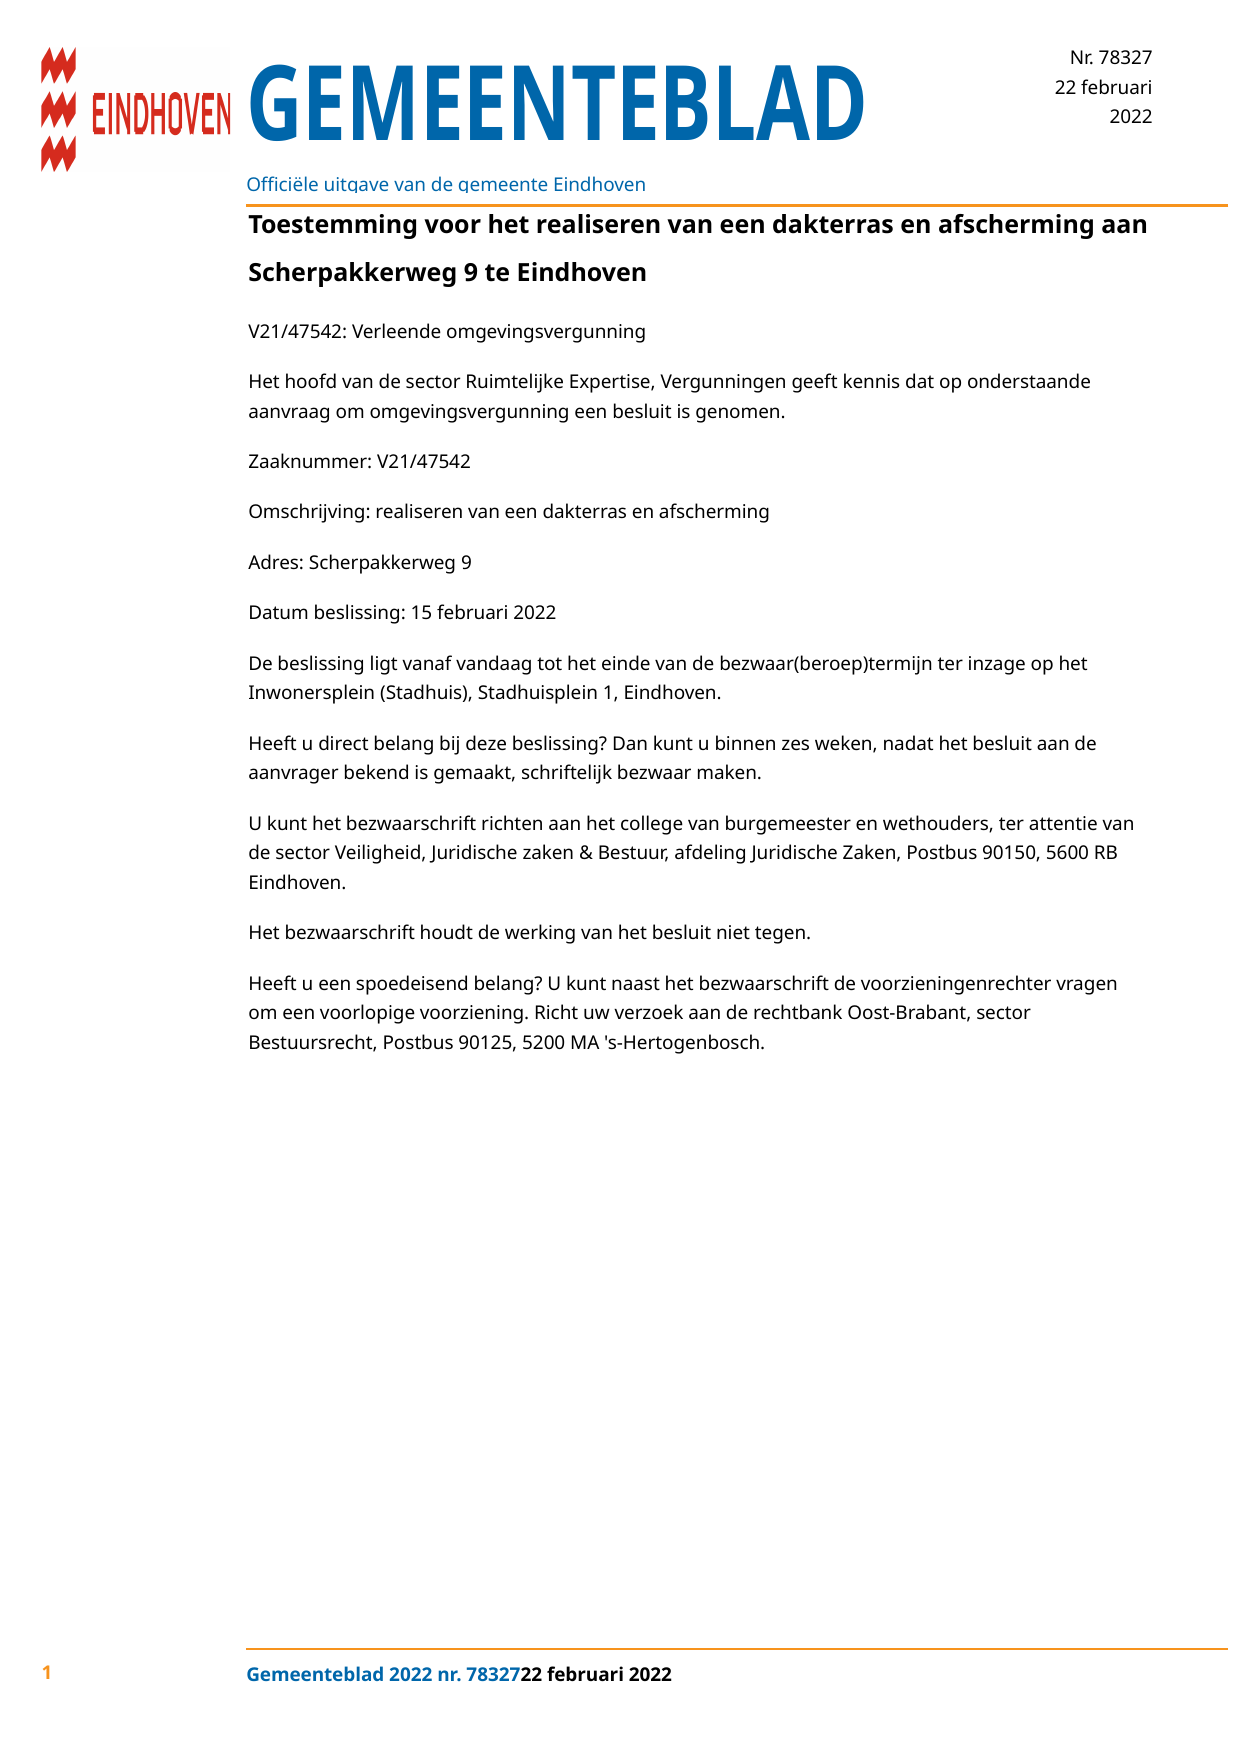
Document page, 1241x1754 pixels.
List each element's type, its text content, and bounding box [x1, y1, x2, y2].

text Het bezwaarschrift houdt de werking van het besluit niet tegen. [248, 919, 1152, 945]
text Toestemming voor het realiseren van een dakterras en afscherming aan Scherpakkerweg 9 te Eindhoven [248, 207, 1152, 288]
text Omschrijving: realiseren van een dakterras en afscherming [248, 499, 1152, 524]
text Heeft u direct belang bij deze beslissing? Dan kunt u binnen zes weken, nadat het besluit aan de aanvrager bekend is gemaakt, schriftelijk bezwaar maken. [248, 730, 1152, 785]
text V21/47542: Verleende omgevingsvergunning [248, 318, 1152, 344]
picture [41, 47, 231, 172]
text Heeft u een spoedeisend belang? U kunt naast het bezwaarschrift de voorzieningenrechter vragen om een voorlopige voorziening. Richt uw verzoek aan de rechtbank Oost-Brabant, sector Bestuursrecht, Postbus 90125, 5200 MA 's-Hertogenbosch. [248, 970, 1152, 1055]
text De beslissing ligt vanaf vandaag tot het einde van de bezwaar(beroep)termijn ter inzage op het Inwonersplein (Stadhuis), Stadhuisplein 1, Eindhoven. [248, 650, 1152, 705]
text Datum beslissing: 15 februari 2022 [248, 599, 1152, 625]
text Adres: Scherpakkerweg 9 [248, 549, 1152, 575]
text Zaaknummer: V21/47542 [248, 448, 1152, 474]
text Het hoofd van de sector Ruimtelijke Expertise, Vergunningen geeft kennis dat op onderstaande aanvraag om omgevingsvergunning een besluit is genomen. [248, 368, 1152, 424]
text U kunt het bezwaarschrift richten aan het college van burgemeester en wethouders, ter attentie van de sector Veiligheid, Juridische zaken & Bestuur, afdeling Juridische Zaken, Postbus 90150, 5600 RB Eindhoven. [248, 810, 1152, 895]
